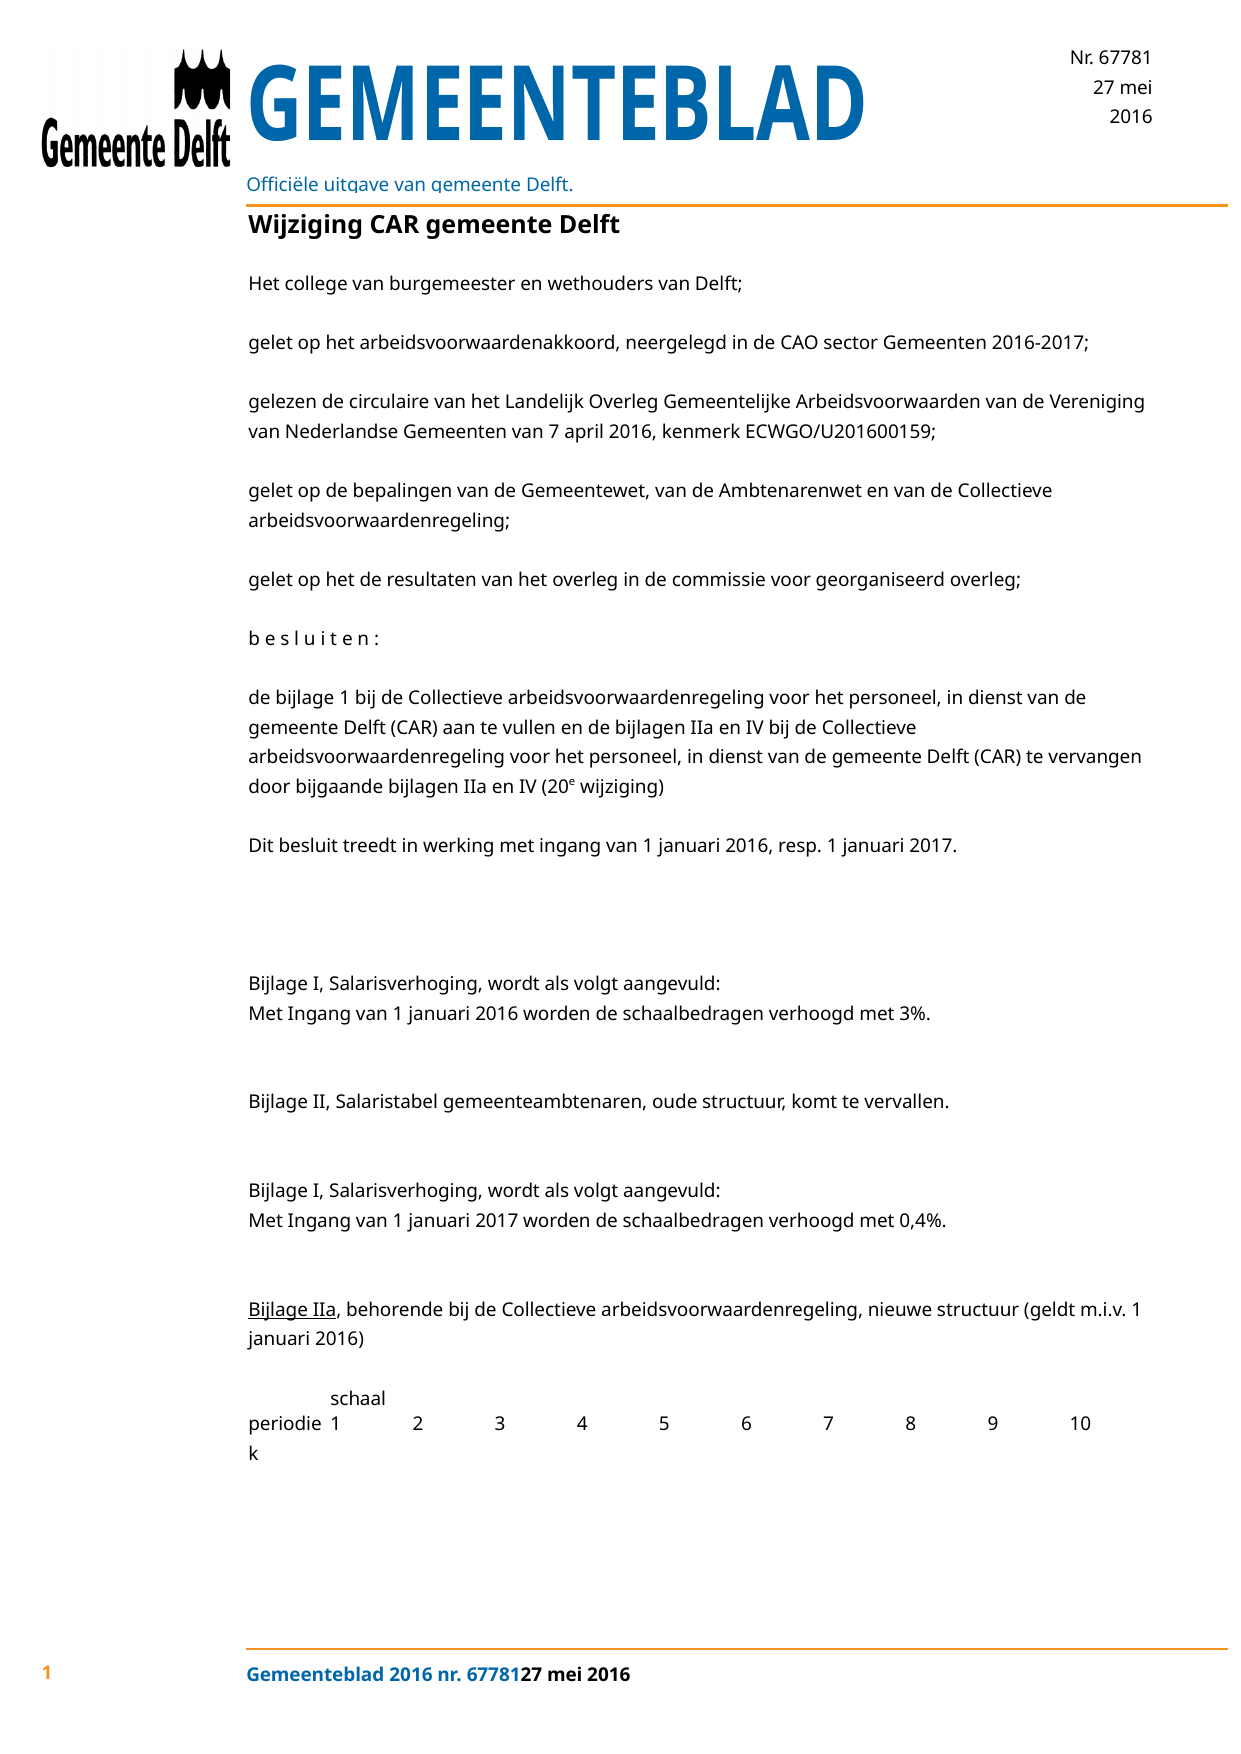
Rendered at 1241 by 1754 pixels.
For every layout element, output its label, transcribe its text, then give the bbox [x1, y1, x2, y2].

text gelezen de circulaire van het Landelijk Overleg Gemeentelijke Arbeidsvoorwaarden van de Vereniging van Nederlandse Gemeenten van 7 april 2016, kenmerk ECWGO/U201600159; [248, 389, 1152, 444]
text de bijlage 1 bij de Collectieve arbeidsvoorwaardenregeling voor het personeel, in dienst van de gemeente Delft (CAR) aan te vullen en de bijlagen IIa en IV bij de Collectieve arbeidsvoorwaardenregeling voor het personeel, in dienst van de gemeente Delft (CAR) te vervangen door bijgaande bijlagen IIa en IV (20e wijziging) [248, 684, 1152, 799]
picture [41, 47, 231, 172]
table_header [577, 1385, 659, 1410]
table_header [659, 1385, 741, 1410]
table_cell 8 [905, 1410, 987, 1466]
table_header [494, 1385, 577, 1410]
text Bijlage IIa, behorende bij de Collectieve arbeidsvoorwaardenregeling, nieuwe structuur (geldt m.i.v. 1 januari 2016) [248, 1296, 1152, 1351]
text Bijlage I, Salarisverhoging, wordt als volgt aangevuld: [248, 970, 1152, 996]
text gelet op het de resultaten van het overleg in de commissie voor georganiseerd overleg; [248, 566, 1152, 592]
table_header [987, 1385, 1069, 1410]
table_header schaal [330, 1385, 412, 1410]
table_header [741, 1385, 823, 1410]
text gelet op de bepalingen van de Gemeentewet, van de Ambtenarenwet en van de Collectieve arbeidsvoorwaardenregeling; [248, 477, 1152, 533]
table_cell 10 [1069, 1410, 1152, 1466]
text Bijlage II, Salaristabel gemeenteambtenaren, oude structuur, komt te vervallen. [248, 1089, 1152, 1114]
text gelet op het arbeidsvoorwaardenakkoord, neergelegd in de CAO sector Gemeenten 2016-2017; [248, 329, 1152, 355]
table_cell 7 [823, 1410, 905, 1466]
table_header [823, 1385, 905, 1410]
table_cell 3 [494, 1410, 577, 1466]
table_cell 2 [412, 1410, 494, 1466]
text b e s l u i t e n : [248, 625, 1152, 651]
table_cell periodiek [248, 1410, 330, 1466]
table_cell 1 [330, 1410, 412, 1466]
text Dit besluit treedt in werking met ingang van 1 januari 2016, resp. 1 januari 2017. [248, 832, 1152, 858]
table_header [248, 1385, 330, 1410]
table_cell 6 [741, 1410, 823, 1466]
table_header [905, 1385, 987, 1410]
table_cell 9 [987, 1410, 1069, 1466]
text Met Ingang van 1 januari 2017 worden de schaalbedragen verhoogd met 0,4%. [248, 1207, 1152, 1233]
text Bijlage I, Salarisverhoging, wordt als volgt aangevuld: [248, 1177, 1152, 1203]
table_cell 4 [577, 1410, 659, 1466]
text Wijziging CAR gemeente Delft [248, 207, 1152, 241]
text Het college van burgemeester en wethouders van Delft; [248, 270, 1152, 296]
table_header [412, 1385, 494, 1410]
text Met Ingang van 1 januari 2016 worden de schaalbedragen verhoogd met 3%. [248, 1000, 1152, 1026]
table_header [1069, 1385, 1152, 1410]
table_cell 5 [659, 1410, 741, 1466]
